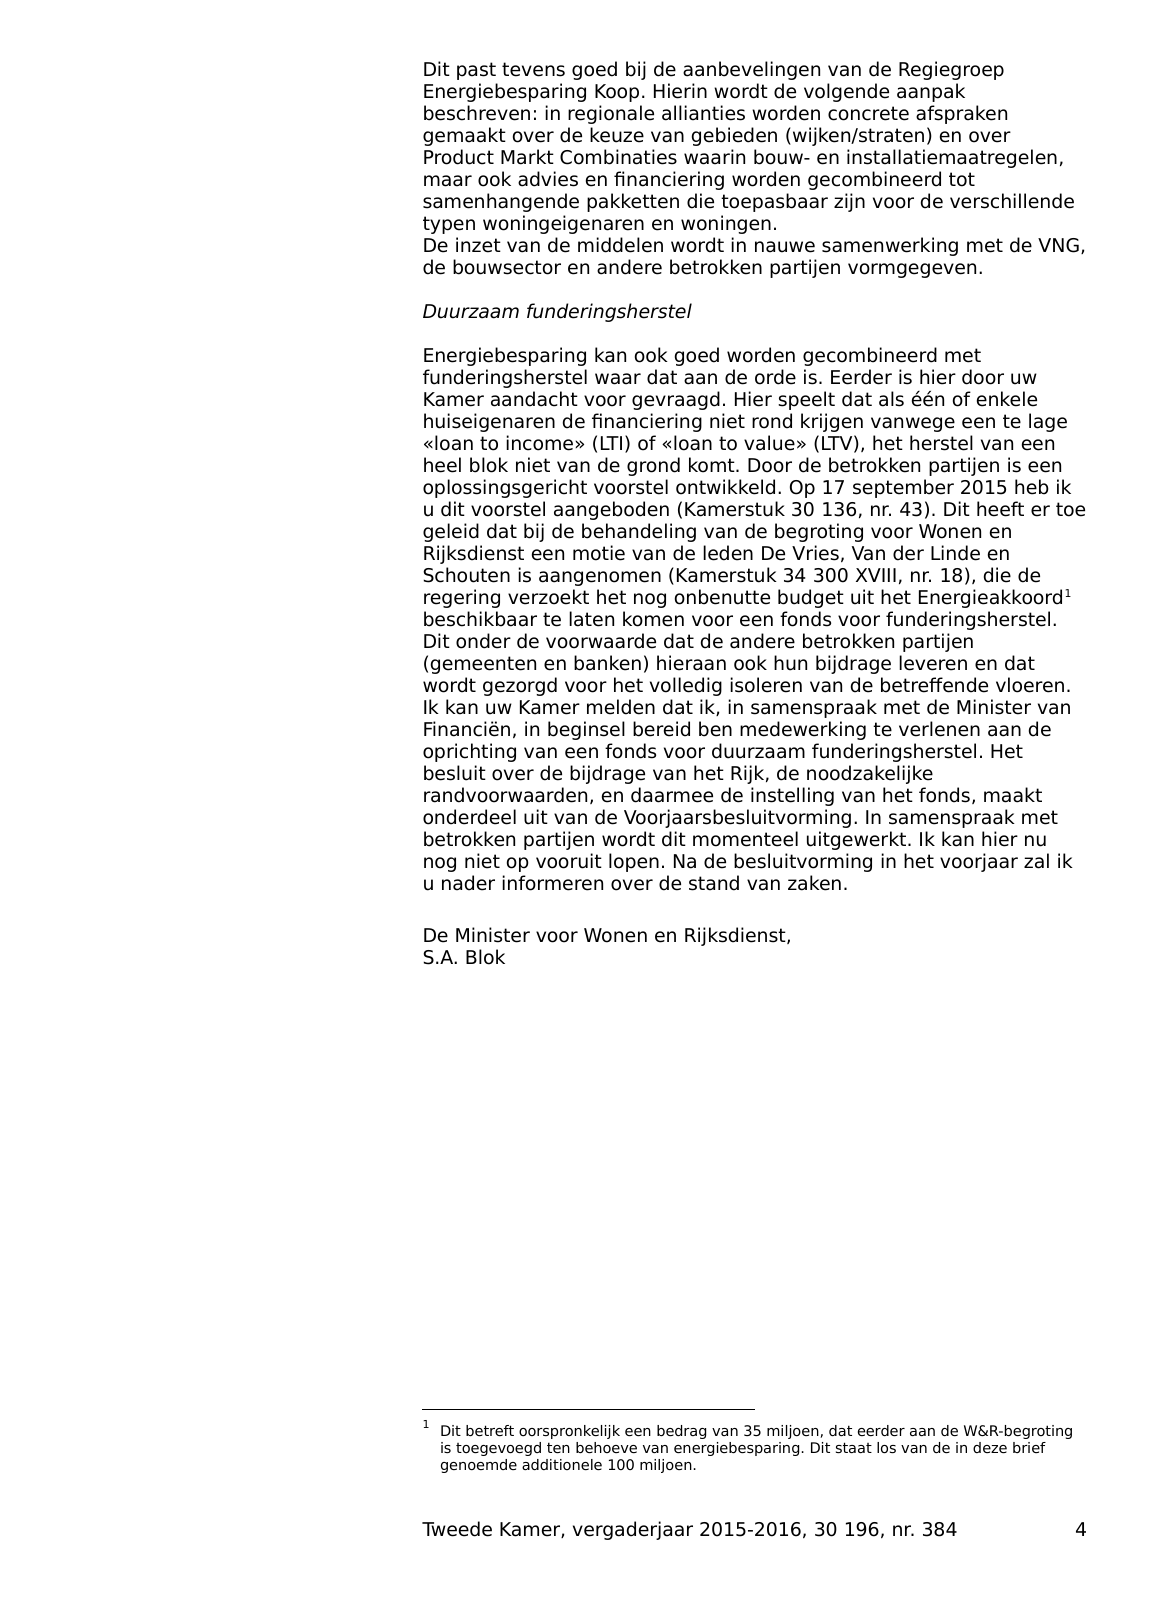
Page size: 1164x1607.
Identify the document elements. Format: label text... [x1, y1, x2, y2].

subtitle Duurzaam funderingsherstel [422, 301, 1087, 323]
text De Minister voor Wonen en Rijksdienst, S.A. Blok [422, 925, 1087, 969]
text De inzet van de middelen wordt in nauwe samenwerking met de VNG, de bouwsector en andere betrokken partijen vormgegeven. [422, 235, 1087, 279]
text Dit past tevens goed bij de aanbevelingen van de Regiegroep Energiebesparing Koop. Hierin wordt de volgende aanpak beschreven: in regionale allianties worden concrete afspraken gemaakt over de keuze van gebieden (wijken/straten) en over Product Markt Combinaties waarin bouw- en installatiemaatregelen, maar ook advies en financiering worden gecombineerd tot samenhangende pakketten die toepasbaar zijn voor de verschillende typen woningeigenaren en woningen. [422, 59, 1087, 235]
text Energiebesparing kan ook goed worden gecombineerd met funderingsherstel waar dat aan de orde is. Eerder is hier door uw Kamer aandacht voor gevraagd. Hier speelt dat als één of enkele huiseigenaren de financiering niet rond krijgen vanwege een te lage «loan to income» (LTI) of «loan to value» (LTV), het herstel van een heel blok niet van de grond komt. Door de betrokken partijen is een oplossingsgericht voorstel ontwikkeld. Op 17 september 2015 heb ik u dit voorstel aangeboden (Kamerstuk 30 136, nr. 43). Dit heeft er toe geleid dat bij de behandeling van de begroting voor Wonen en Rijksdienst een motie van de leden De Vries, Van der Linde en Schouten is aangenomen (Kamerstuk 34 300 XVIII, nr. 18), die de regering verzoekt het nog onbenutte budget uit het Energieakkoord beschikbaar te laten komen voor een fonds voor funderingsherstel. Dit onder de voorwaarde dat de andere betrokken partijen (gemeenten en banken) hieraan ook hun bijdrage leveren en dat wordt gezorgd voor het volledig isoleren van de betreffende vloeren. [422, 345, 1087, 697]
text Dit betreft oorspronkelijk een bedrag van 35 miljoen, dat eerder aan de W&R-begroting is toegevoegd ten behoeve van energiebesparing. Dit staat los van de in deze brief genoemde additionele 100 miljoen. [422, 1418, 1087, 1474]
text Ik kan uw Kamer melden dat ik, in samenspraak met de Minister van Financiën, in beginsel bereid ben medewerking te verlenen aan de oprichting van een fonds voor duurzaam funderingsherstel. Het besluit over de bijdrage van het Rijk, de noodzakelijke randvoorwaarden, en daarmee de instelling van het fonds, maakt onderdeel uit van de Voorjaarsbesluitvorming. In samenspraak met betrokken partijen wordt dit momenteel uitgewerkt. Ik kan hier nu nog niet op vooruit lopen. Na de besluitvorming in het voorjaar zal ik u nader informeren over de stand van zaken. [422, 697, 1087, 895]
